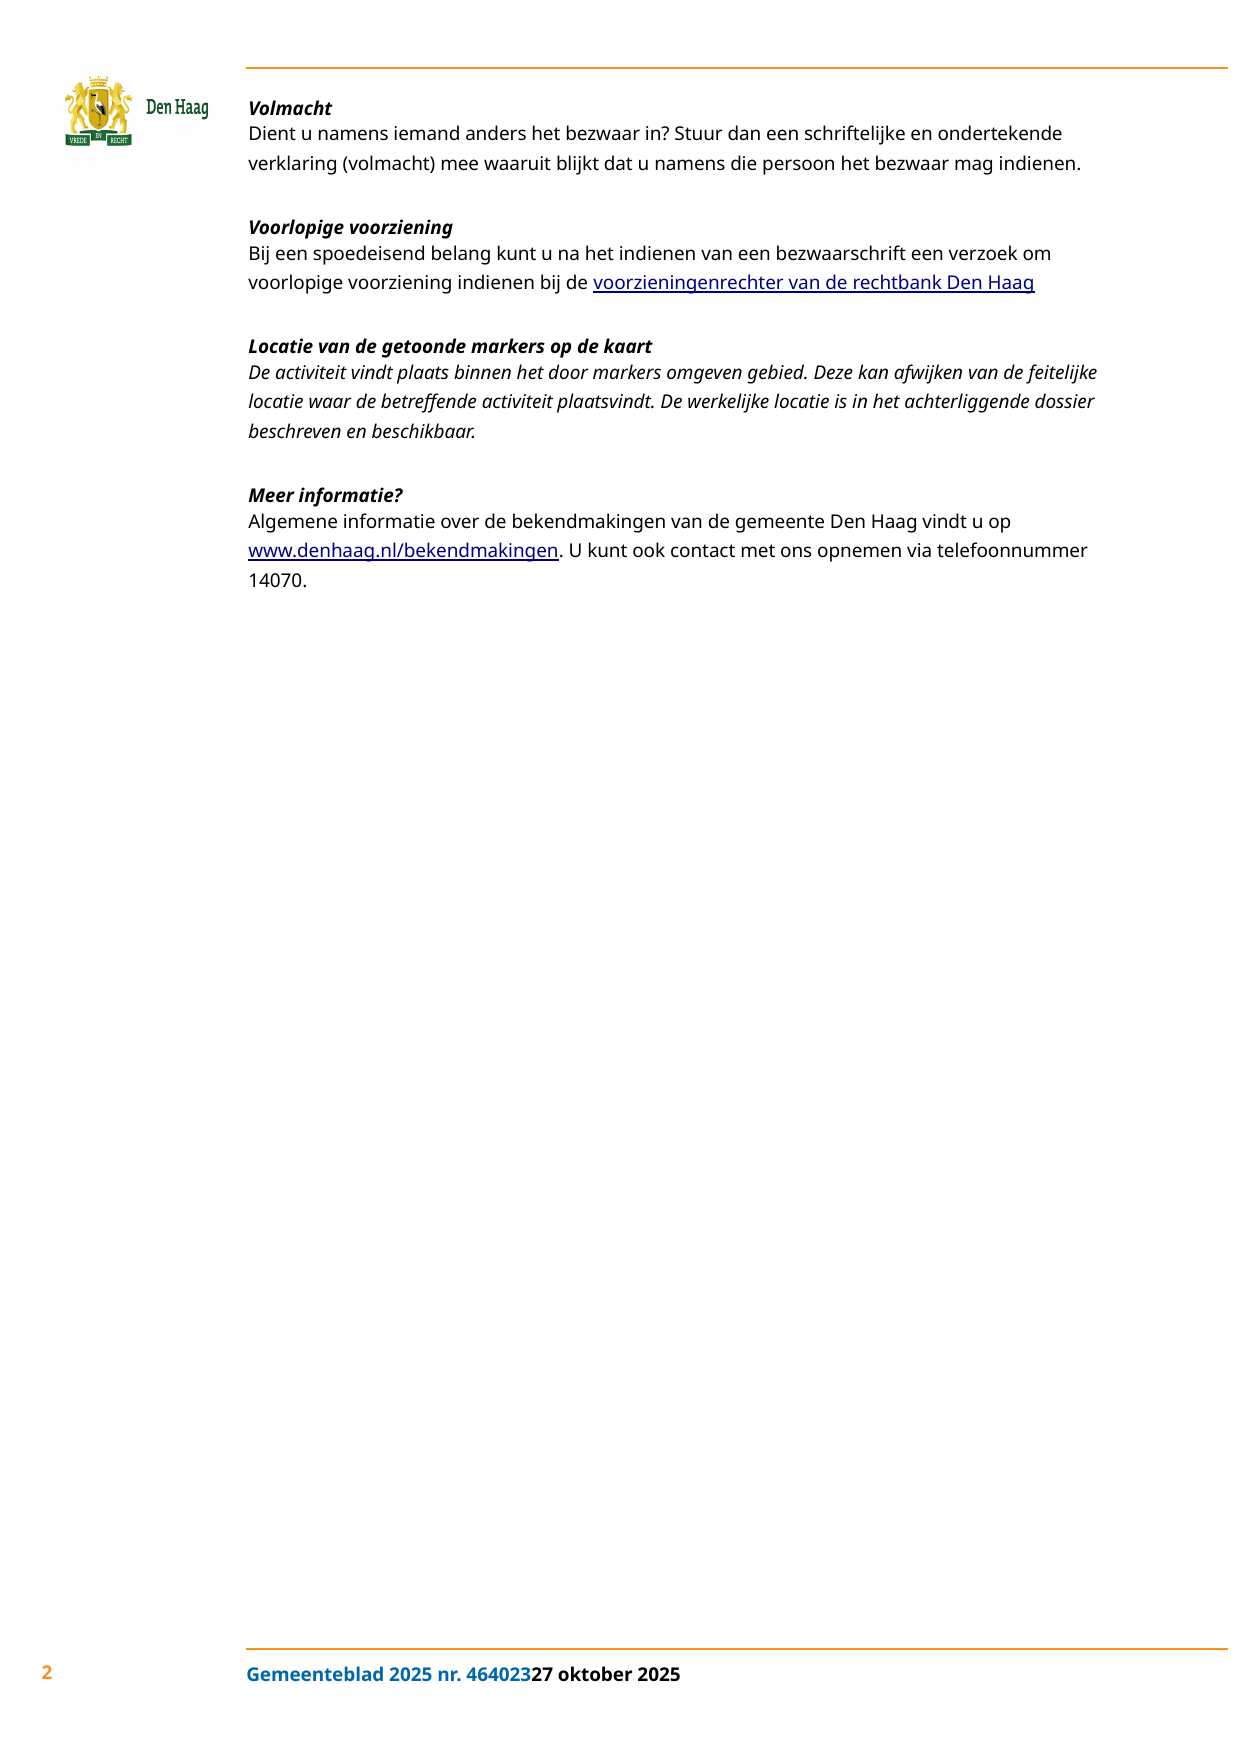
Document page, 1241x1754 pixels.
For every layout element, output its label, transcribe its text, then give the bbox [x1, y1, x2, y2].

text De activiteit vindt plaats binnen het door markers omgeven gebied. Deze kan afwijken van de feitelijke locatie waar de betreffende activiteit plaatsvindt. De werkelijke locatie is in het achterliggende dossier beschreven en beschikbaar. [248, 359, 1152, 444]
text Voorlopige voorziening [248, 214, 1152, 240]
text Volmacht [248, 95, 1152, 121]
text Dient u namens iemand anders het bezwaar in? Stuur dan een schriftelijke en ondertekende verklaring (volmacht) mee waaruit blijkt dat u namens die persoon het bezwaar mag indienen. [248, 121, 1152, 176]
text Meer informatie? [248, 482, 1152, 508]
text Locatie van de getoonde markers op de kaart [248, 333, 1152, 359]
text Bij een spoedeisend belang kunt u na het indienen van een bezwaarschrift een verzoek om voorlopige voorziening indienen bij de voorzieningenrechter van de rechtbank Den Haag [248, 240, 1152, 295]
text Algemene informatie over de bekendmakingen van de gemeente Den Haag vindt u op www.denhaag.nl/bekendmakingen. U kunt ook contact met ons opnemen via telefoonnummer 14070. [248, 508, 1152, 593]
picture [41, 47, 231, 172]
